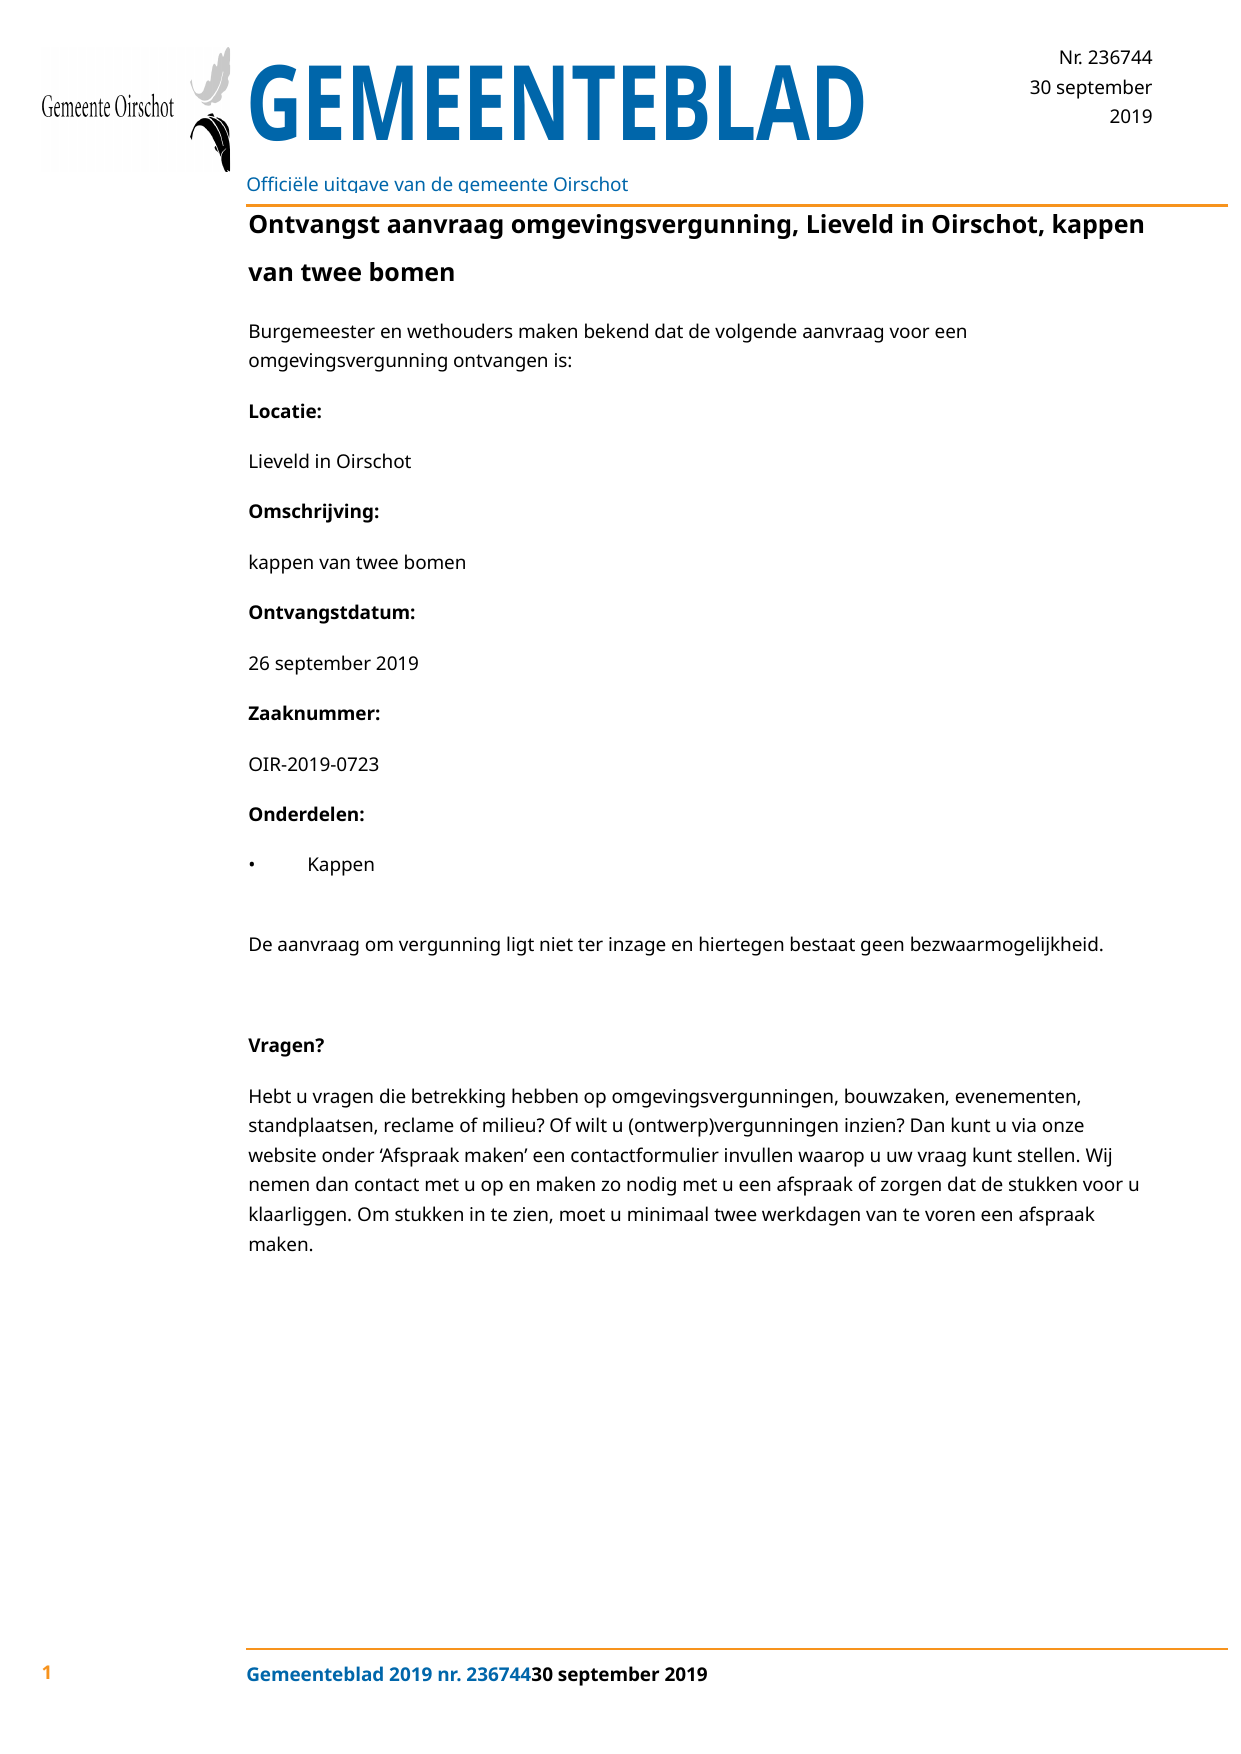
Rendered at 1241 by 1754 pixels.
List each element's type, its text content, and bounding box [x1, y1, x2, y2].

list Kappen [248, 852, 1152, 877]
text kappen van twee bomen [248, 549, 1152, 575]
picture [41, 47, 231, 172]
text De aanvraag om vergunning ligt niet ter inzage en hiertegen bestaat geen bezwaarmogelijkheid. [248, 932, 1152, 957]
text Locatie: [248, 398, 1152, 424]
text 26 september 2019 [248, 650, 1152, 676]
text Burgemeester en wethouders maken bekend dat de volgende aanvraag voor een omgevingsvergunning ontvangen is: [248, 318, 1152, 373]
text Ontvangst aanvraag omgevingsvergunning, Lieveld in Oirschot, kappen van twee bomen [248, 207, 1152, 288]
text Ontvangstdatum: [248, 599, 1152, 625]
text Zaaknummer: [248, 700, 1152, 726]
text Hebt u vragen die betrekking hebben op omgevingsvergunningen, bouwzaken, evenementen, standplaatsen, reclame of milieu? Of wilt u (ontwerp)vergunningen inzien? Dan kunt u via onze website onder ‘Afspraak maken’ een contactformulier invullen waarop u uw vraag kunt stellen. Wij nemen dan contact met u op en maken zo nodig met u een afspraak of zorgen dat de stukken voor u klaarliggen. Om stukken in te zien, moet u minimaal twee werkdagen van te voren een afspraak maken. [248, 1083, 1152, 1257]
text OIR-2019-0723 [248, 751, 1152, 777]
text Onderdelen: [248, 801, 1152, 827]
text Lieveld in Oirschot [248, 448, 1152, 474]
text Vragen? [248, 1032, 1152, 1058]
text Omschrijving: [248, 499, 1152, 524]
